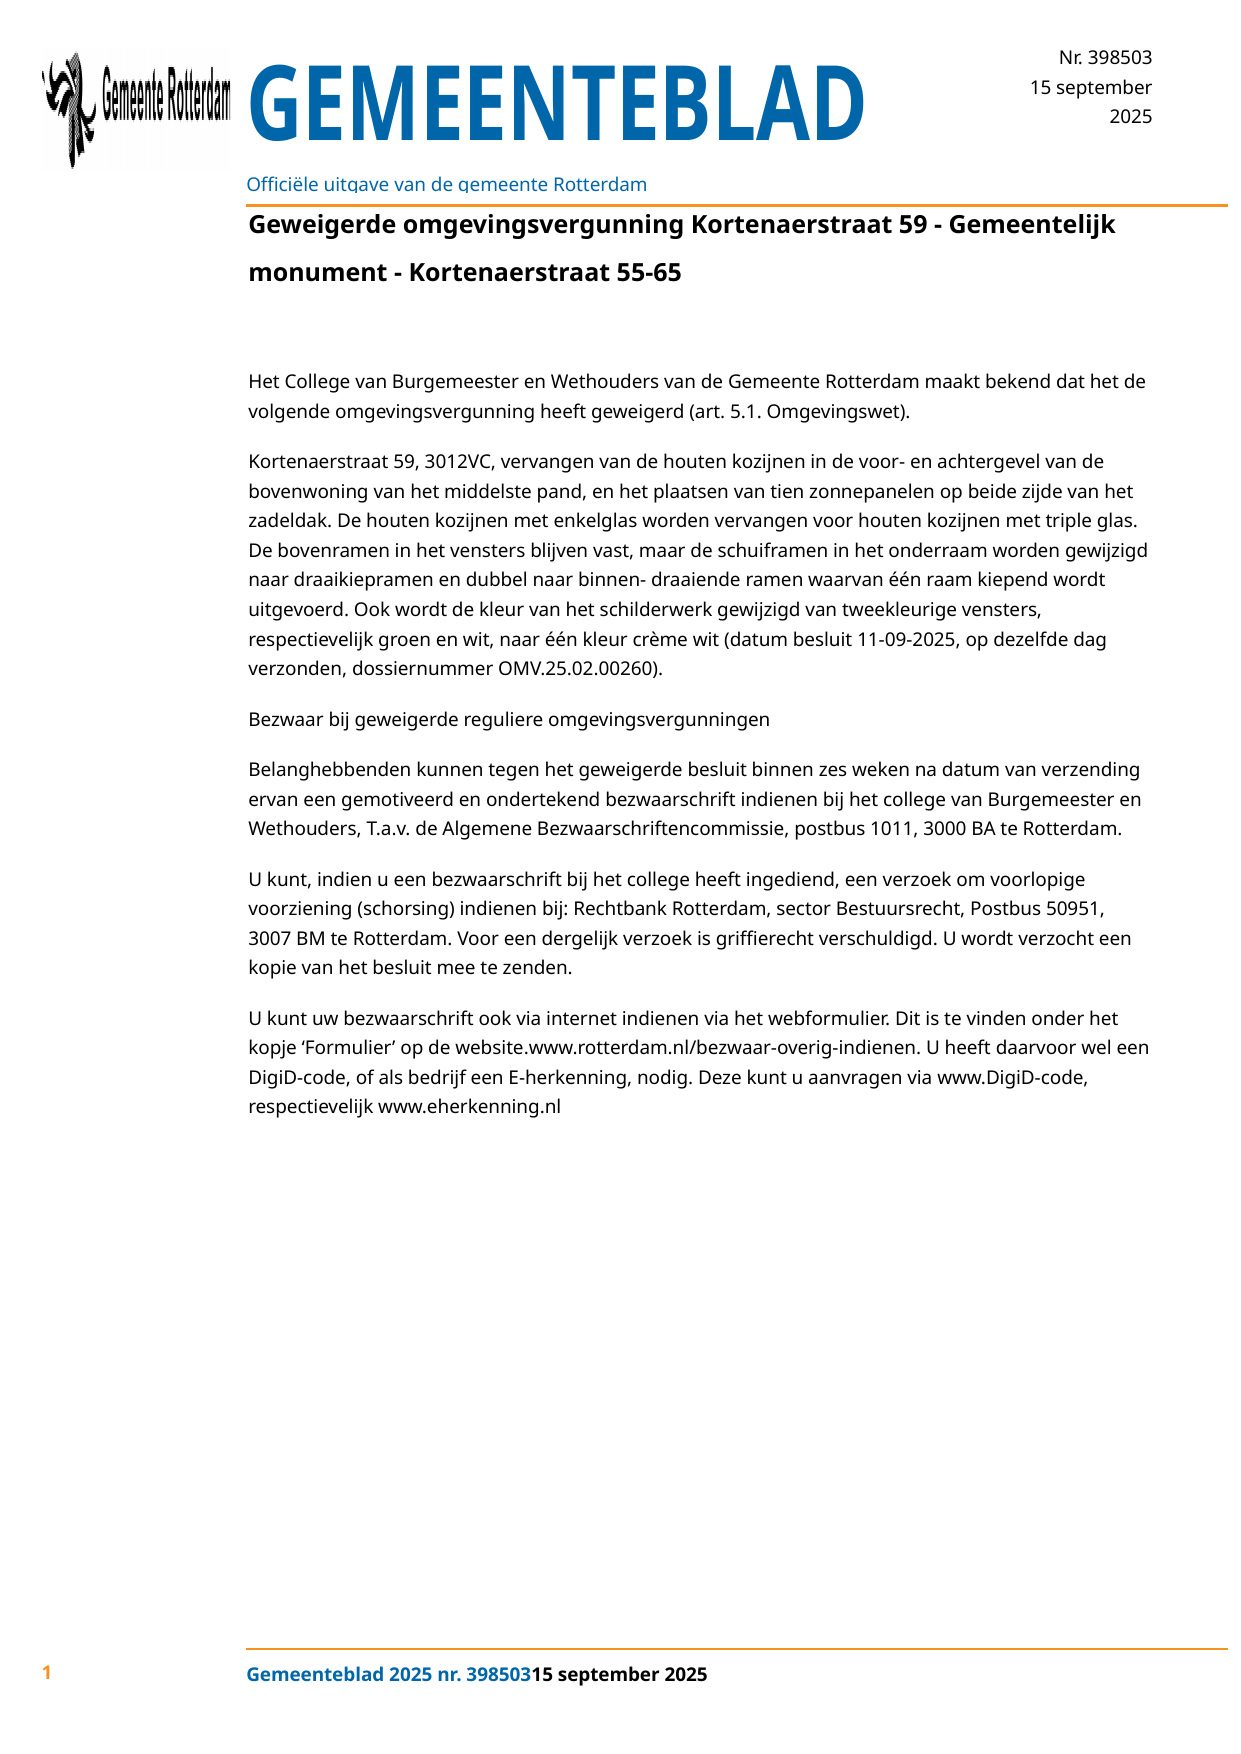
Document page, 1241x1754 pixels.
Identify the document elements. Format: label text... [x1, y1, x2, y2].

text U kunt, indien u een bezwaarschrift bij het college heeft ingediend, een verzoek om voorlopige voorziening (schorsing) indienen bij: Rechtbank Rotterdam, sector Bestuursrecht, Postbus 50951, 3007 BM te Rotterdam. Voor een dergelijk verzoek is griffierecht verschuldigd. U wordt verzocht een kopie van het besluit mee te zenden. [248, 866, 1152, 980]
text Geweigerde omgevingsvergunning Kortenaerstraat 59 - Gemeentelijk monument - Kortenaerstraat 55-65 [248, 207, 1152, 288]
text Het College van Burgemeester en Wethouders van de Gemeente Rotterdam maakt bekend dat het de volgende omgevingsvergunning heeft geweigerd (art. 5.1. Omgevingswet). [248, 368, 1152, 424]
text U kunt uw bezwaarschrift ook via internet indienen via het webformulier. Dit is te vinden onder het kopje ‘Formulier’ op de website.www.rotterdam.nl/bezwaar-overig-indienen. U heeft daarvoor wel een DigiD-code, of als bedrijf een E-herkenning, nodig. Deze kunt u aanvragen via www.DigiD-code, respectievelijk www.eherkenning.nl [248, 1005, 1152, 1119]
picture [41, 47, 231, 172]
text Belanghebbenden kunnen tegen het geweigerde besluit binnen zes weken na datum van verzending ervan een gemotiveerd en ondertekend bezwaarschrift indienen bij het college van Burgemeester en Wethouders, T.a.v. de Algemene Bezwaarschriftencommissie, postbus 1011, 3000 BA te Rotterdam. [248, 756, 1152, 841]
text Bezwaar bij geweigerde reguliere omgevingsvergunningen [248, 706, 1152, 732]
text Kortenaerstraat 59, 3012VC, vervangen van de houten kozijnen in de voor- en achtergevel van de bovenwoning van het middelste pand, en het plaatsen van tien zonnepanelen op beide zijde van het zadeldak. De houten kozijnen met enkelglas worden vervangen voor houten kozijnen met triple glas. De bovenramen in het vensters blijven vast, maar de schuiframen in het onderraam worden gewijzigd naar draaikiepramen en dubbel naar binnen- draaiende ramen waarvan één raam kiepend wordt uitgevoerd. Ook wordt de kleur van het schilderwerk gewijzigd van tweekleurige vensters, respectievelijk groen en wit, naar één kleur crème wit (datum besluit 11-09-2025, op dezelfde dag verzonden, dossiernummer OMV.25.02.00260). [248, 448, 1152, 681]
